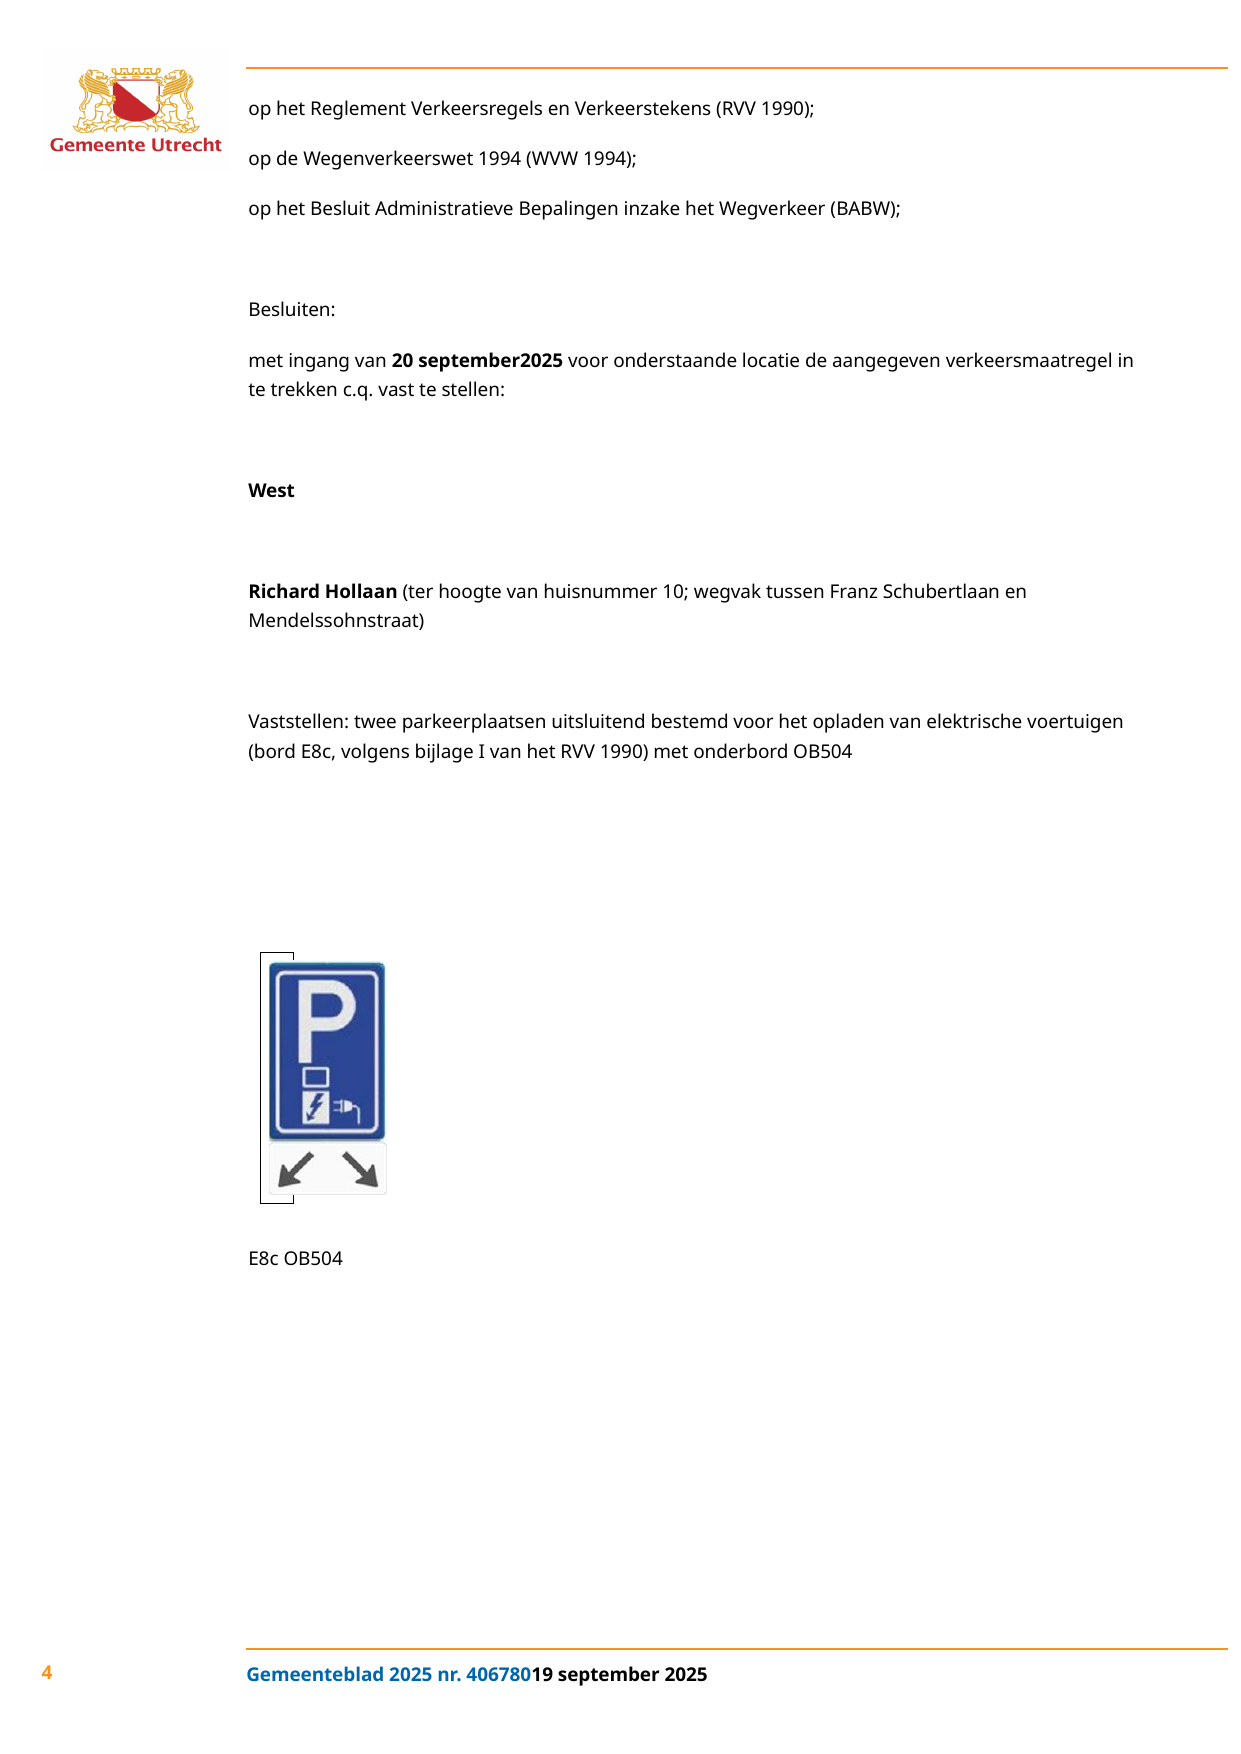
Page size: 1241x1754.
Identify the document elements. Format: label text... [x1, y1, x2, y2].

text op het Besluit Administratieve Bepalingen inzake het Wegverkeer (BABW); [248, 196, 1152, 221]
text op de Wegenverkeerswet 1994 (WVW 1994); [248, 145, 1152, 171]
text Besluiten: [248, 296, 1152, 322]
text Richard Hollaan (ter hoogte van huisnummer 10; wegvak tussen Franz Schubertlaan en Mendelssohnstraat) [248, 578, 1152, 633]
text met ingang van 20 september2025 voor onderstaande locatie de aangegeven verkeersmaatregel in te trekken c.q. vast te stellen: [248, 347, 1152, 402]
text E8c OB504 [248, 1246, 1152, 1271]
text West [248, 477, 1152, 503]
text op het Reglement Verkeersregels en Verkeerstekens (RVV 1990); [248, 95, 1152, 121]
text Vaststellen: twee parkeerplaatsen uitsluitend bestemd voor het opladen van elektrische voertuigen (bord E8c, volgens bijlage I van het RVV 1990) met onderbord OB504 [248, 708, 1152, 764]
picture [41, 47, 231, 172]
picture [268, 960, 387, 1195]
